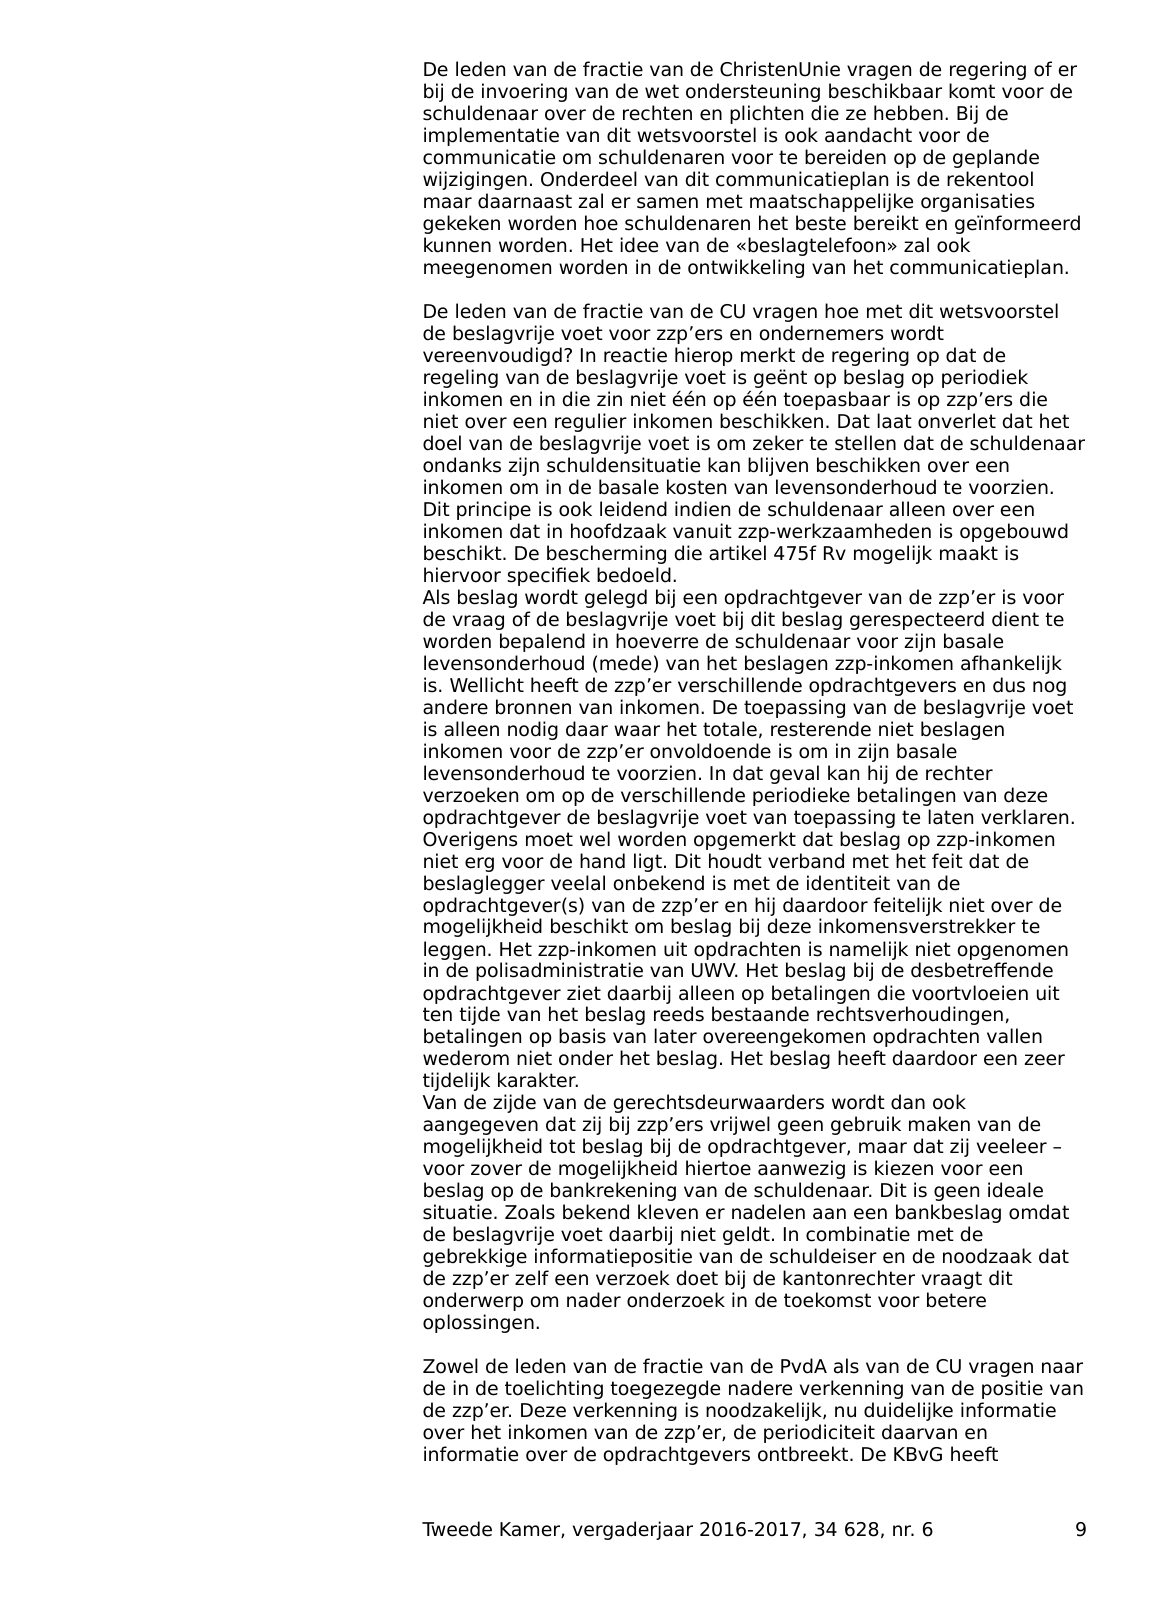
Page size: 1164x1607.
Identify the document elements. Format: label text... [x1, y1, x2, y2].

text De leden van de fractie van de ChristenUnie vragen de regering of er bij de invoering van de wet ondersteuning beschikbaar komt voor de schuldenaar over de rechten en plichten die ze hebben. Bij de implementatie van dit wetsvoorstel is ook aandacht voor de communicatie om schuldenaren voor te bereiden op de geplande wijzigingen. Onderdeel van dit communicatieplan is de rekentool maar daarnaast zal er samen met maatschappelijke organisaties gekeken worden hoe schuldenaren het beste bereikt en geïnformeerd kunnen worden. Het idee van de «beslagtelefoon» zal ook meegenomen worden in de ontwikkeling van het communicatieplan. [422, 59, 1087, 279]
text Zowel de leden van de fractie van de PvdA als van de CU vragen naar de in de toelichting toegezegde nadere verkenning van de positie van de zzp’er. Deze verkenning is noodzakelijk, nu duidelijke informatie over het inkomen van de zzp’er, de periodiciteit daarvan en informatie over de opdrachtgevers ontbreekt. De KBvG heeft [422, 1356, 1087, 1466]
text Overigens moet wel worden opgemerkt dat beslag op zzp-inkomen niet erg voor de hand ligt. Dit houdt verband met het feit dat de beslaglegger veelal onbekend is met de identiteit van de opdrachtgever(s) van de zzp’er en hij daardoor feitelijk niet over de mogelijkheid beschikt om beslag bij deze inkomensverstrekker te leggen. Het zzp-inkomen uit opdrachten is namelijk niet opgenomen in de polisadministratie van UWV. Het beslag bij de desbetreffende opdrachtgever ziet daarbij alleen op betalingen die voortvloeien uit ten tijde van het beslag reeds bestaande rechtsverhoudingen, betalingen op basis van later overeengekomen opdrachten vallen wederom niet onder het beslag. Het beslag heeft daardoor een zeer tijdelijk karakter. [422, 828, 1087, 1092]
text Als beslag wordt gelegd bij een opdrachtgever van de zzp’er is voor de vraag of de beslagvrije voet bij dit beslag gerespecteerd dient te worden bepalend in hoeverre de schuldenaar voor zijn basale levensonderhoud (mede) van het beslagen zzp-inkomen afhankelijk is. Wellicht heeft de zzp’er verschillende opdrachtgevers en dus nog andere bronnen van inkomen. De toepassing van de beslagvrije voet is alleen nodig daar waar het totale, resterende niet beslagen inkomen voor de zzp’er onvoldoende is om in zijn basale levensonderhoud te voorzien. In dat geval kan hij de rechter verzoeken om op de verschillende periodieke betalingen van deze opdrachtgever de beslagvrije voet van toepassing te laten verklaren. [422, 587, 1087, 828]
text De leden van de fractie van de CU vragen hoe met dit wetsvoorstel de beslagvrije voet voor zzp’ers en ondernemers wordt vereenvoudigd? In reactie hierop merkt de regering op dat de regeling van de beslagvrije voet is geënt op beslag op periodiek inkomen en in die zin niet één op één toepasbaar is op zzp’ers die niet over een regulier inkomen beschikken. Dat laat onverlet dat het doel van de beslagvrije voet is om zeker te stellen dat de schuldenaar ondanks zijn schuldensituatie kan blijven beschikken over een inkomen om in de basale kosten van levensonderhoud te voorzien. Dit principe is ook leidend indien de schuldenaar alleen over een inkomen dat in hoofdzaak vanuit zzp-werkzaamheden is opgebouwd beschikt. De bescherming die artikel 475f Rv mogelijk maakt is hiervoor specifiek bedoeld. [422, 301, 1087, 587]
text Van de zijde van de gerechtsdeurwaarders wordt dan ook aangegeven dat zij bij zzp’ers vrijwel geen gebruik maken van de mogelijkheid tot beslag bij de opdrachtgever, maar dat zij veeleer – voor zover de mogelijkheid hiertoe aanwezig is kiezen voor een beslag op de bankrekening van de schuldenaar. Dit is geen ideale situatie. Zoals bekend kleven er nadelen aan een bankbeslag omdat de beslagvrije voet daarbij niet geldt. In combinatie met de gebrekkige informatiepositie van de schuldeiser en de noodzaak dat de zzp’er zelf een verzoek doet bij de kantonrechter vraagt dit onderwerp om nader onderzoek in de toekomst voor betere oplossingen. [422, 1092, 1087, 1334]
